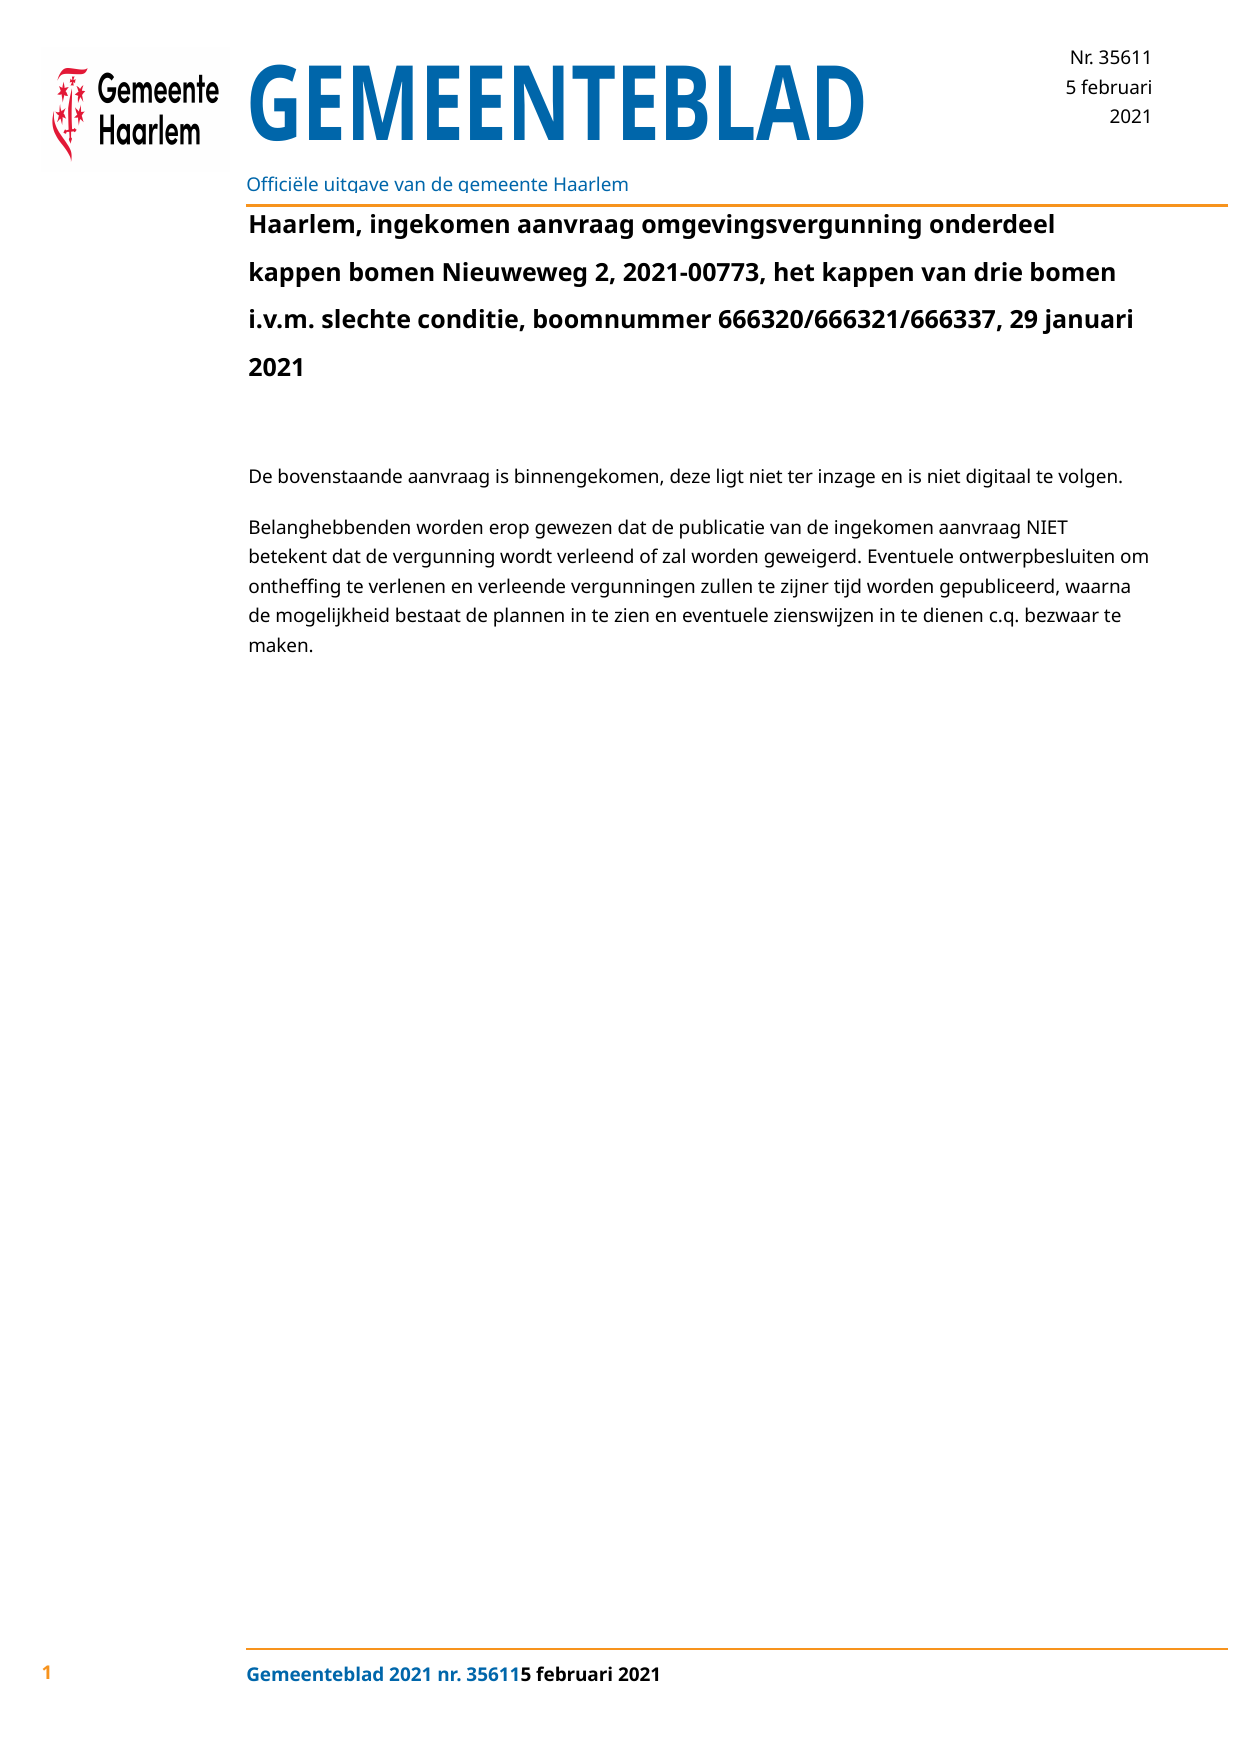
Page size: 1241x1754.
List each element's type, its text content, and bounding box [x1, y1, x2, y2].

picture [41, 47, 231, 172]
text De bovenstaande aanvraag is binnengekomen, deze ligt niet ter inzage en is niet digitaal te volgen. [248, 463, 1152, 489]
text Belanghebbenden worden erop gewezen dat de publicatie van de ingekomen aanvraag NIET betekent dat de vergunning wordt verleend of zal worden geweigerd. Eventuele ontwerpbesluiten om ontheffing te verlenen en verleende vergunningen zullen te zijner tijd worden gepubliceerd, waarna de mogelijkheid bestaat de plannen in te zien en eventuele zienswijzen in te dienen c.q. bezwaar te maken. [248, 514, 1152, 658]
text Haarlem, ingekomen aanvraag omgevingsvergunning onderdeel kappen bomen Nieuweweg 2, 2021-00773, het kappen van drie bomen i.v.m. slechte conditie, boomnummer 666320/666321/666337, 29 januari 2021 [248, 207, 1152, 384]
